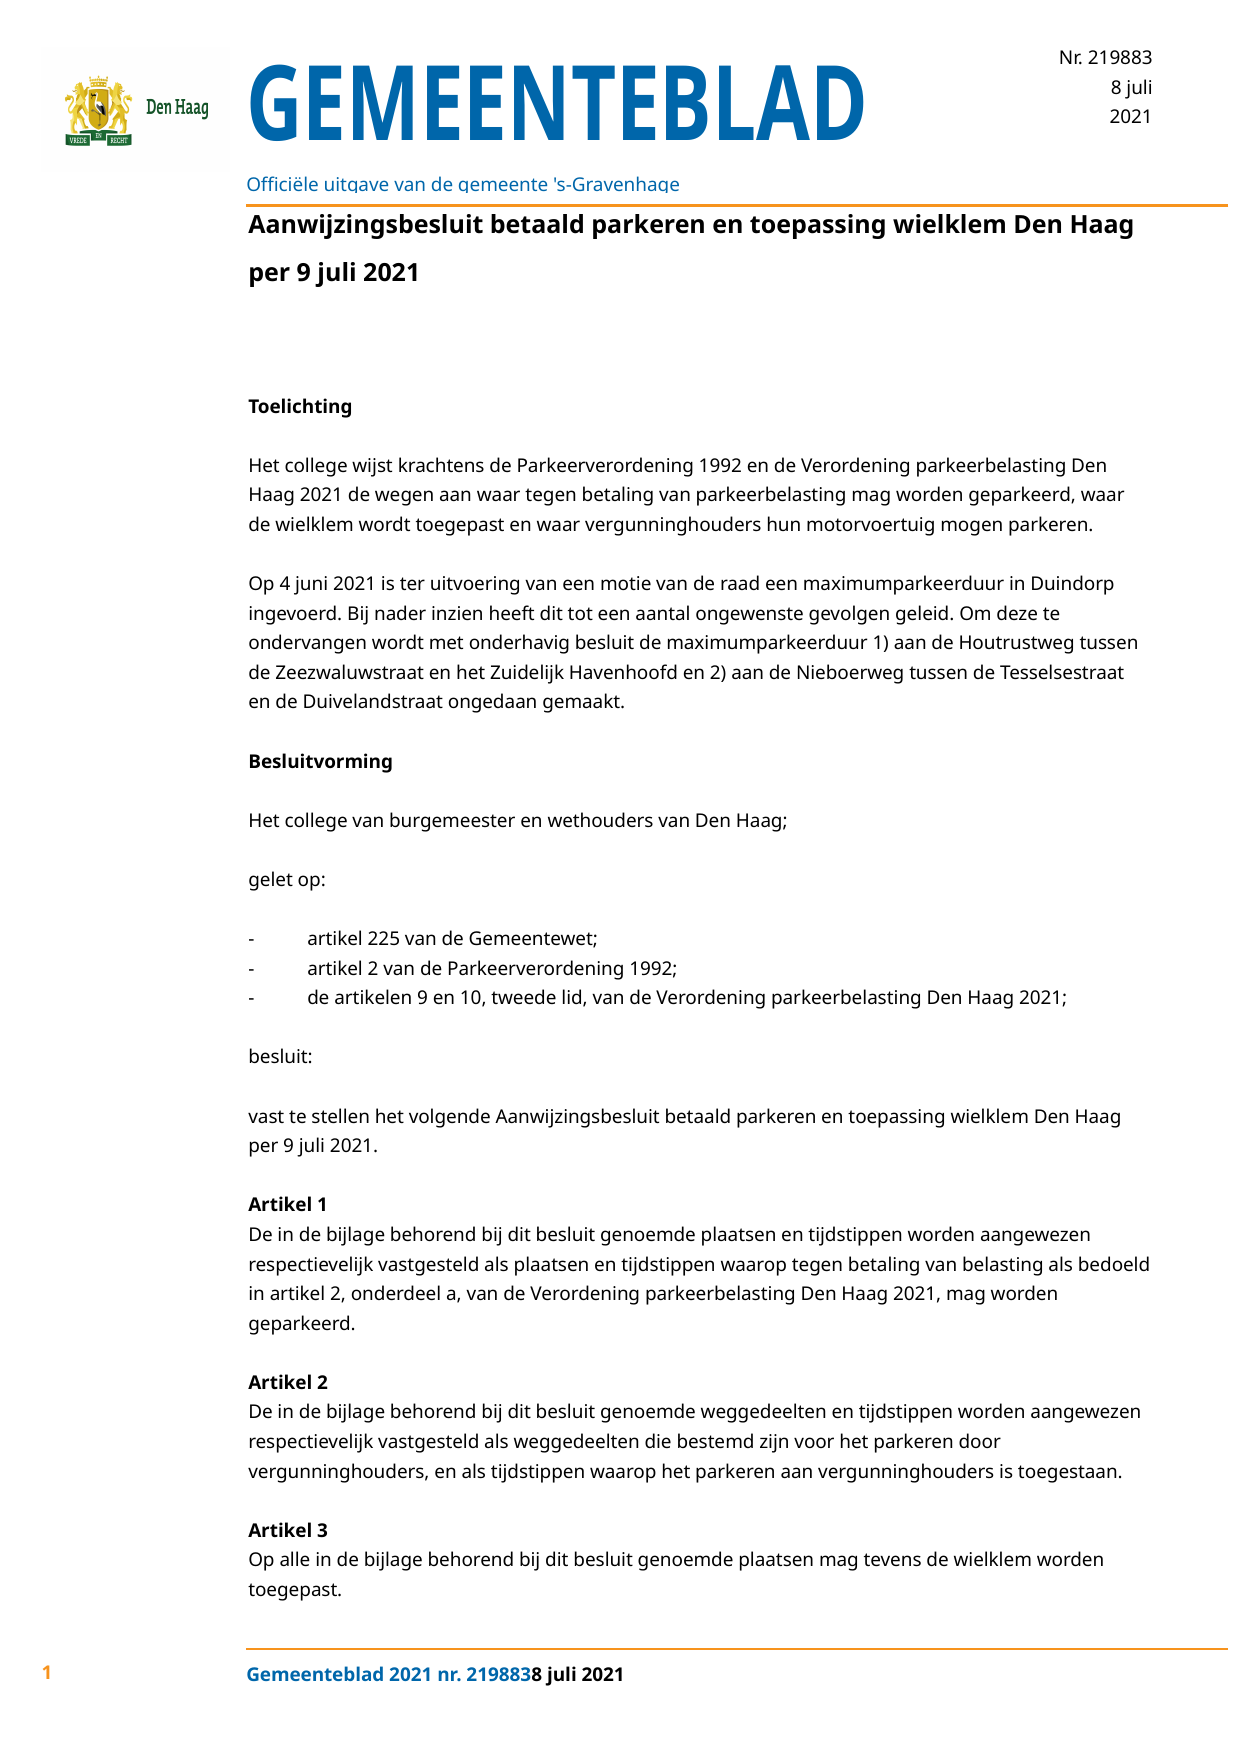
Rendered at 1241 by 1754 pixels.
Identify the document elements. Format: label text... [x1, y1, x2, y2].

text gelet op: [248, 866, 1152, 892]
text Op 4 juni 2021 is ter uitvoering van een motie van de raad een maximumparkeerduur in Duindorp ingevoerd. Bij nader inzien heeft dit tot een aantal ongewenste gevolgen geleid. Om deze te ondervangen wordt met onderhavig besluit de maximumparkeerduur 1) aan de Houtrustweg tussen de Zeezwaluwstraat en het Zuidelijk Havenhoofd en 2) aan de Nieboerweg tussen de Tesselsestraat en de Duivelandstraat ongedaan gemaakt. [248, 570, 1152, 714]
list artikel 2 van de Parkeerverordening 1992; [248, 955, 1152, 981]
list artikel 225 van de Gemeentewet; [248, 925, 1152, 951]
text Toelichting [248, 393, 1152, 419]
text Op alle in de bijlage behorend bij dit besluit genoemde plaatsen mag tevens de wielklem worden toegepast. [248, 1547, 1152, 1602]
text Het college wijst krachtens de Parkeerverordening 1992 en de Verordening parkeerbelasting Den Haag 2021 de wegen aan waar tegen betaling van parkeerbelasting mag worden geparkeerd, waar de wielklem wordt toegepast en waar vergunninghouders hun motorvoertuig mogen parkeren. [248, 452, 1152, 537]
text Besluitvorming [248, 748, 1152, 774]
picture [41, 47, 231, 172]
text Artikel 2 [248, 1369, 1152, 1395]
list de artikelen 9 en 10, tweede lid, van de Verordening parkeerbelasting Den Haag 2021; [248, 984, 1152, 1010]
text vast te stellen het volgende Aanwijzingsbesluit betaald parkeren en toepassing wielklem Den Haag per 9 juli 2021. [248, 1103, 1152, 1158]
text De in de bijlage behorend bij dit besluit genoemde weggedeelten en tijdstippen worden aangewezen respectievelijk vastgesteld als weggedeelten die bestemd zijn voor het parkeren door vergunninghouders, en als tijdstippen waarop het parkeren aan vergunninghouders is toegestaan. [248, 1399, 1152, 1484]
text Artikel 3 [248, 1517, 1152, 1543]
text De in de bijlage behorend bij dit besluit genoemde plaatsen en tijdstippen worden aangewezen respectievelijk vastgesteld als plaatsen en tijdstippen waarop tegen betaling van belasting als bedoeld in artikel 2, onderdeel a, van de Verordening parkeerbelasting Den Haag 2021, mag worden geparkeerd. [248, 1221, 1152, 1336]
text Artikel 1 [248, 1192, 1152, 1217]
text besluit: [248, 1044, 1152, 1069]
text Aanwijzingsbesluit betaald parkeren en toepassing wielklem Den Haag per 9 juli 2021 [248, 207, 1152, 288]
text Het college van burgemeester en wethouders van Den Haag; [248, 807, 1152, 833]
